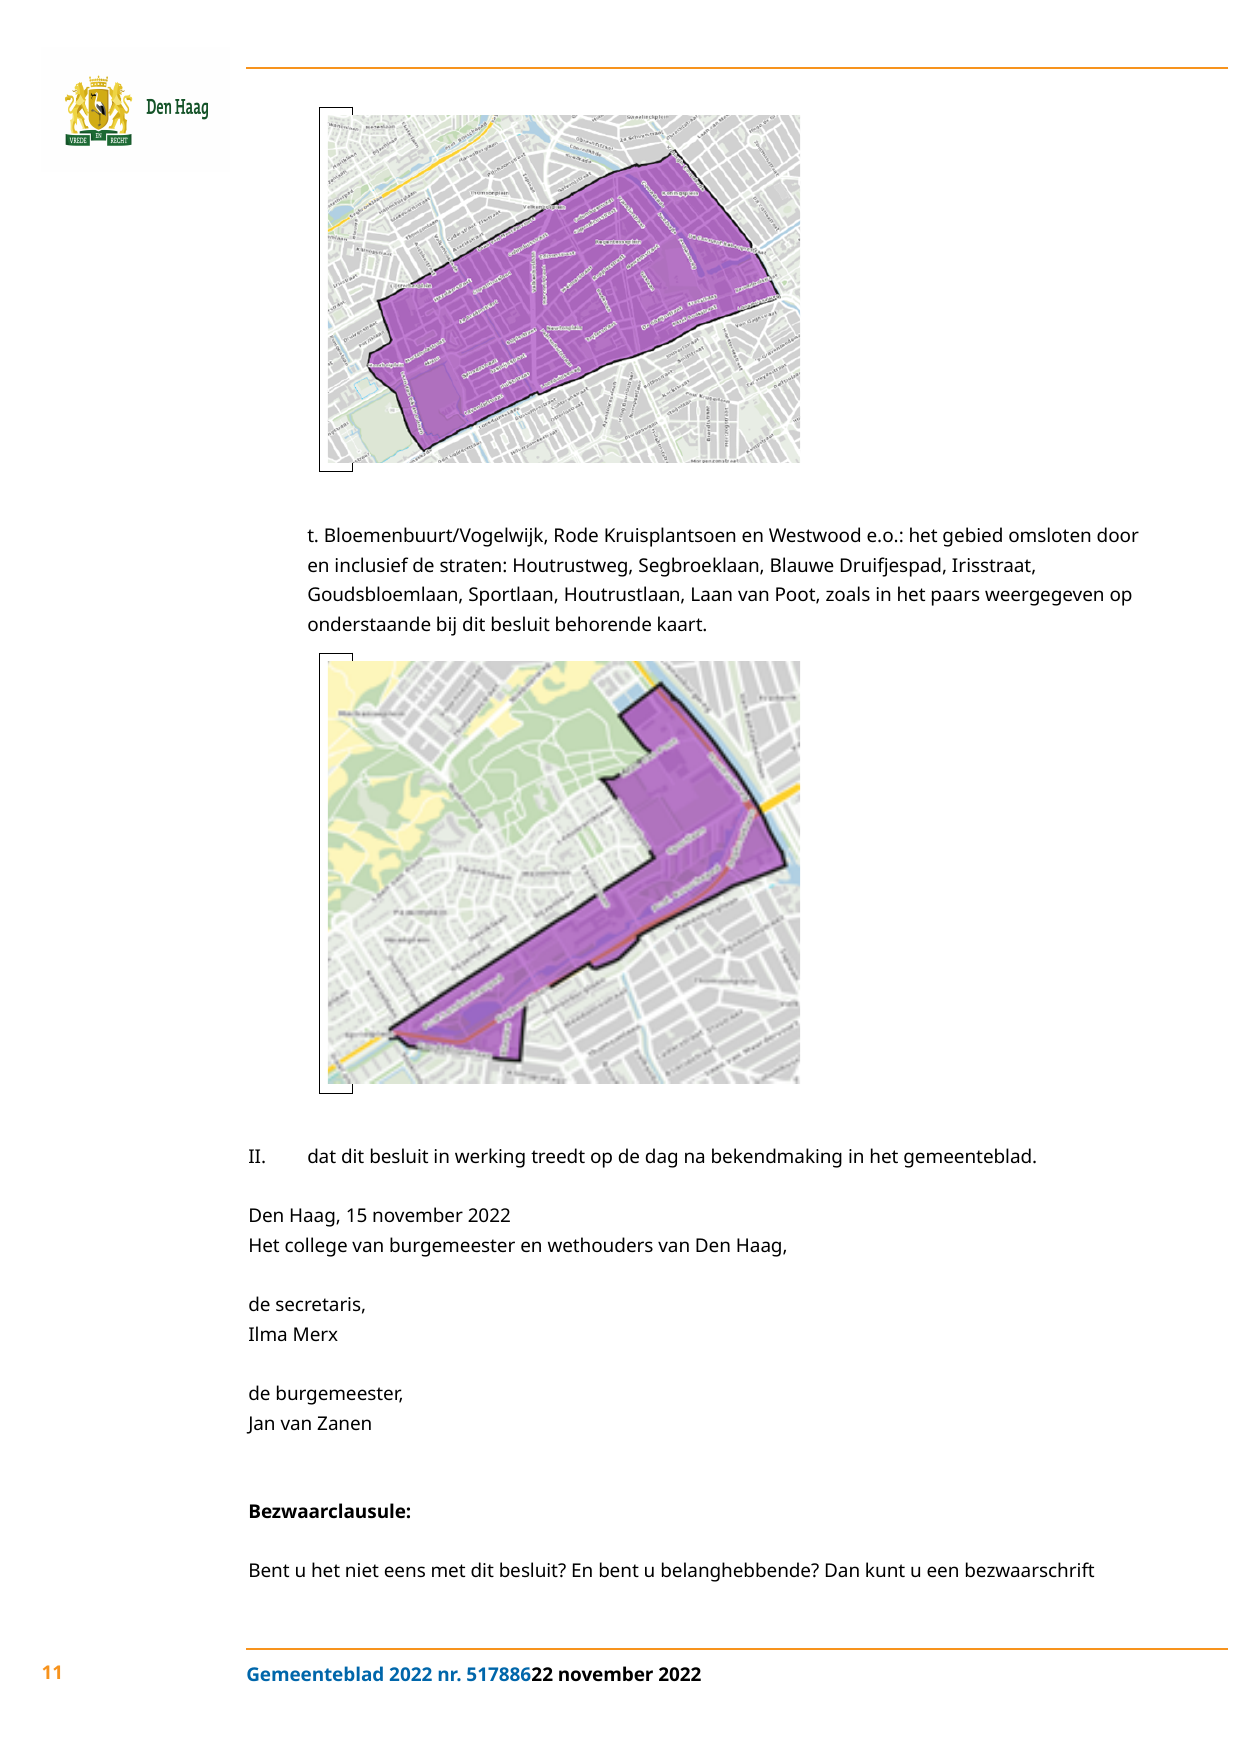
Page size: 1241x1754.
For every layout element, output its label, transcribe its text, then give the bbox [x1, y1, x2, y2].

text Bezwaarclausule: [248, 1498, 1152, 1524]
picture [327, 661, 801, 1084]
picture [327, 115, 801, 463]
text Het college van burgemeester en wethouders van Den Haag, [248, 1232, 1152, 1258]
list dat dit besluit in werking treedt op de dag na bekendmaking in het gemeenteblad. [248, 1143, 1152, 1169]
picture [41, 47, 231, 172]
text de secretaris, [248, 1291, 1152, 1317]
list t. Bloemenbuurt/Vogelwijk, Rode Kruisplantsoen en Westwood e.o.: het gebied omsloten door en inclusief de straten: Houtrustweg, Segbroeklaan, Blauwe Druifjespad, Irisstraat, Goudsbloemlaan, Sportlaan, Houtrustlaan, Laan van Poot, zoals in het paars weergegeven op onderstaande bij dit besluit behorende kaart. [248, 522, 1152, 637]
text Den Haag, 15 november 2022 [248, 1203, 1152, 1228]
text Bent u het niet eens met dit besluit? En bent u belanghebbende? Dan kunt u een bezwaarschrift [248, 1558, 1152, 1583]
text de burgemeester, [248, 1380, 1152, 1406]
text Jan van Zanen [248, 1410, 1152, 1436]
text Ilma Merx [248, 1321, 1152, 1347]
